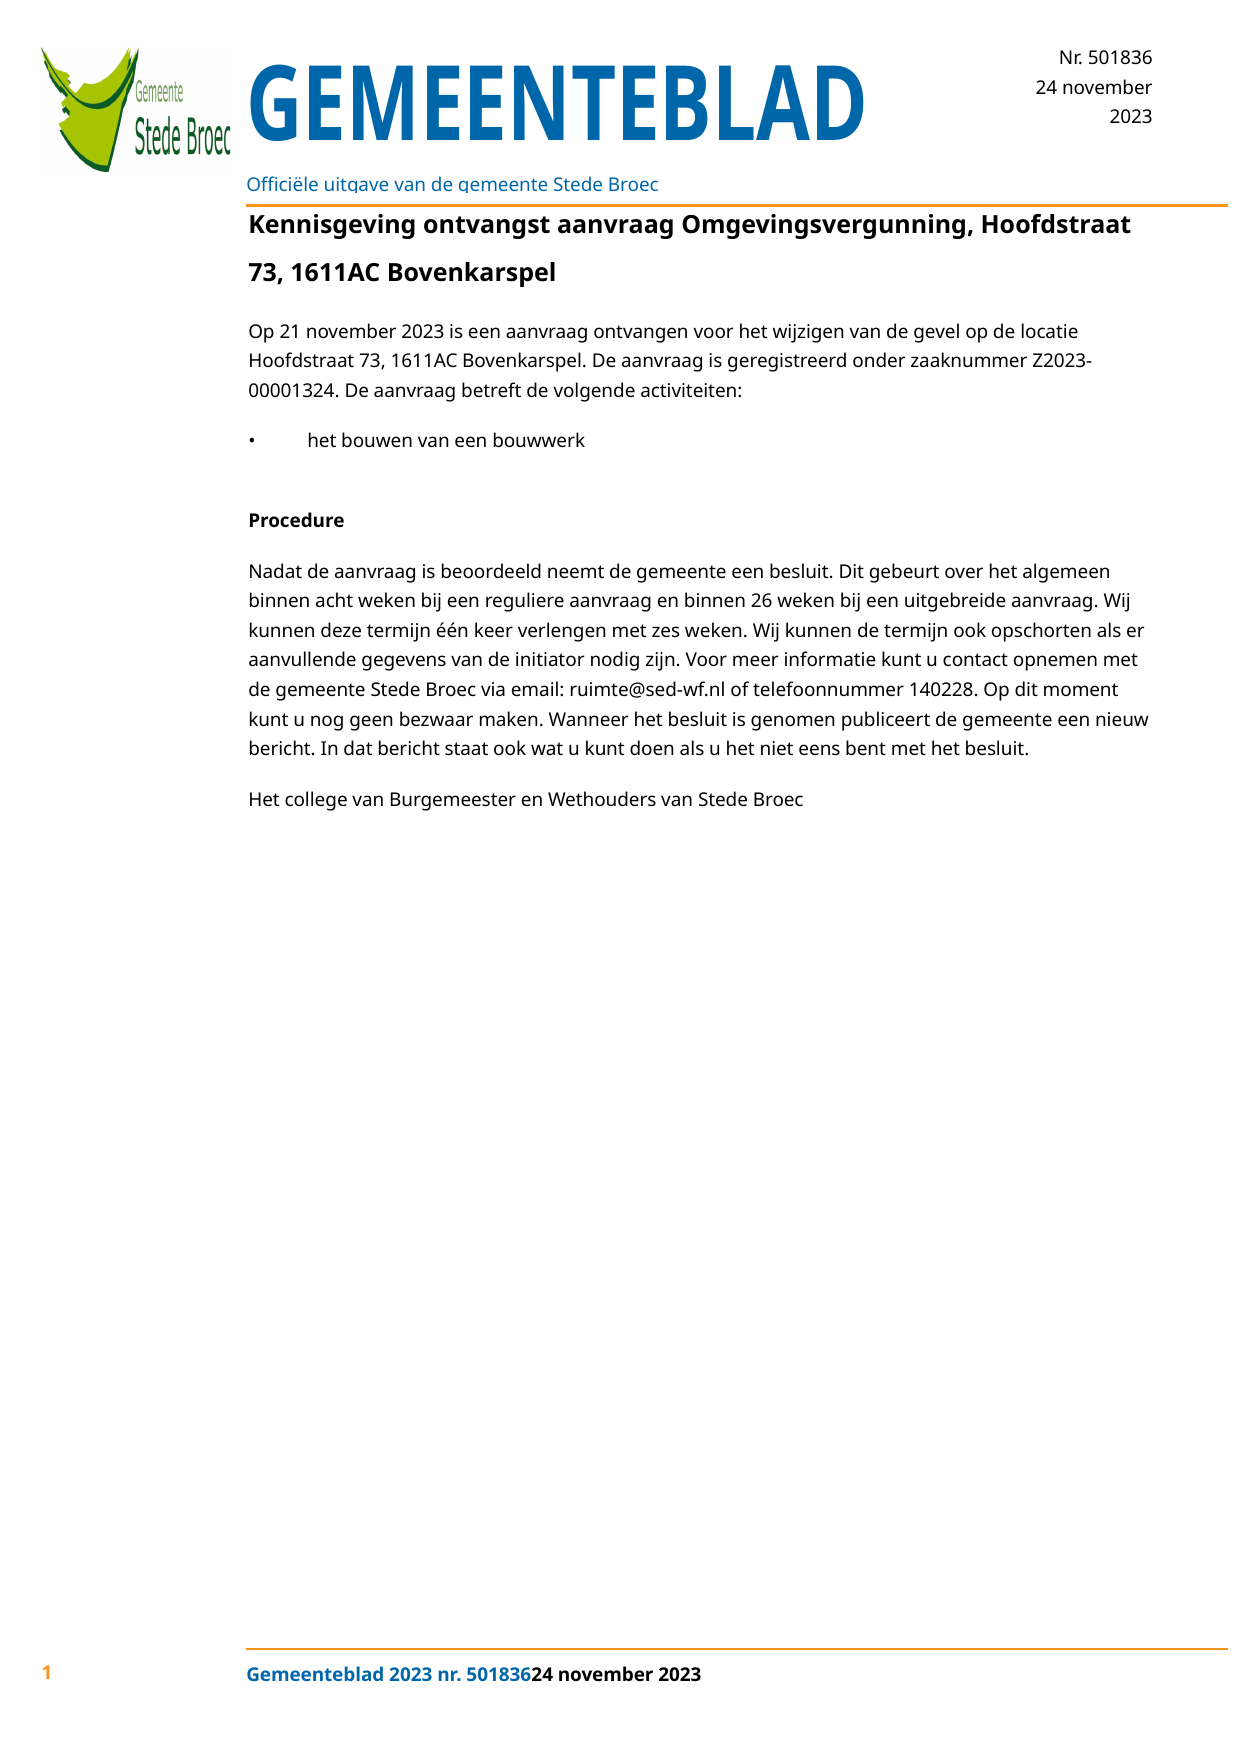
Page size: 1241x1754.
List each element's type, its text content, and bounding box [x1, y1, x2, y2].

text Kennisgeving ontvangst aanvraag Omgevingsvergunning, Hoofdstraat 73, 1611AC Bovenkarspel [248, 207, 1152, 288]
text Procedure [248, 507, 1152, 533]
text Nadat de aanvraag is beoordeeld neemt de gemeente een besluit. Dit gebeurt over het algemeen binnen acht weken bij een reguliere aanvraag en binnen 26 weken bij een uitgebreide aanvraag. Wij kunnen deze termijn één keer verlengen met zes weken. Wij kunnen de termijn ook opschorten als er aanvullende gegevens van de initiator nodig zijn. Voor meer informatie kunt u contact opnemen met de gemeente Stede Broec via email: ruimte@sed-wf.nl of telefoonnummer 140228. Op dit moment kunt u nog geen bezwaar maken. Wanneer het besluit is genomen publiceert de gemeente een nieuw bericht. In dat bericht staat ook wat u kunt doen als u het niet eens bent met het besluit. [248, 558, 1152, 761]
list het bouwen van een bouwwerk [248, 427, 1152, 453]
picture [41, 47, 231, 172]
text Op 21 november 2023 is een aanvraag ontvangen voor het wijzigen van de gevel op de locatie Hoofdstraat 73, 1611AC Bovenkarspel. De aanvraag is geregistreerd onder zaaknummer Z2023-00001324. De aanvraag betreft de volgende activiteiten: [248, 318, 1152, 403]
text Het college van Burgemeester en Wethouders van Stede Broec [248, 786, 1152, 812]
